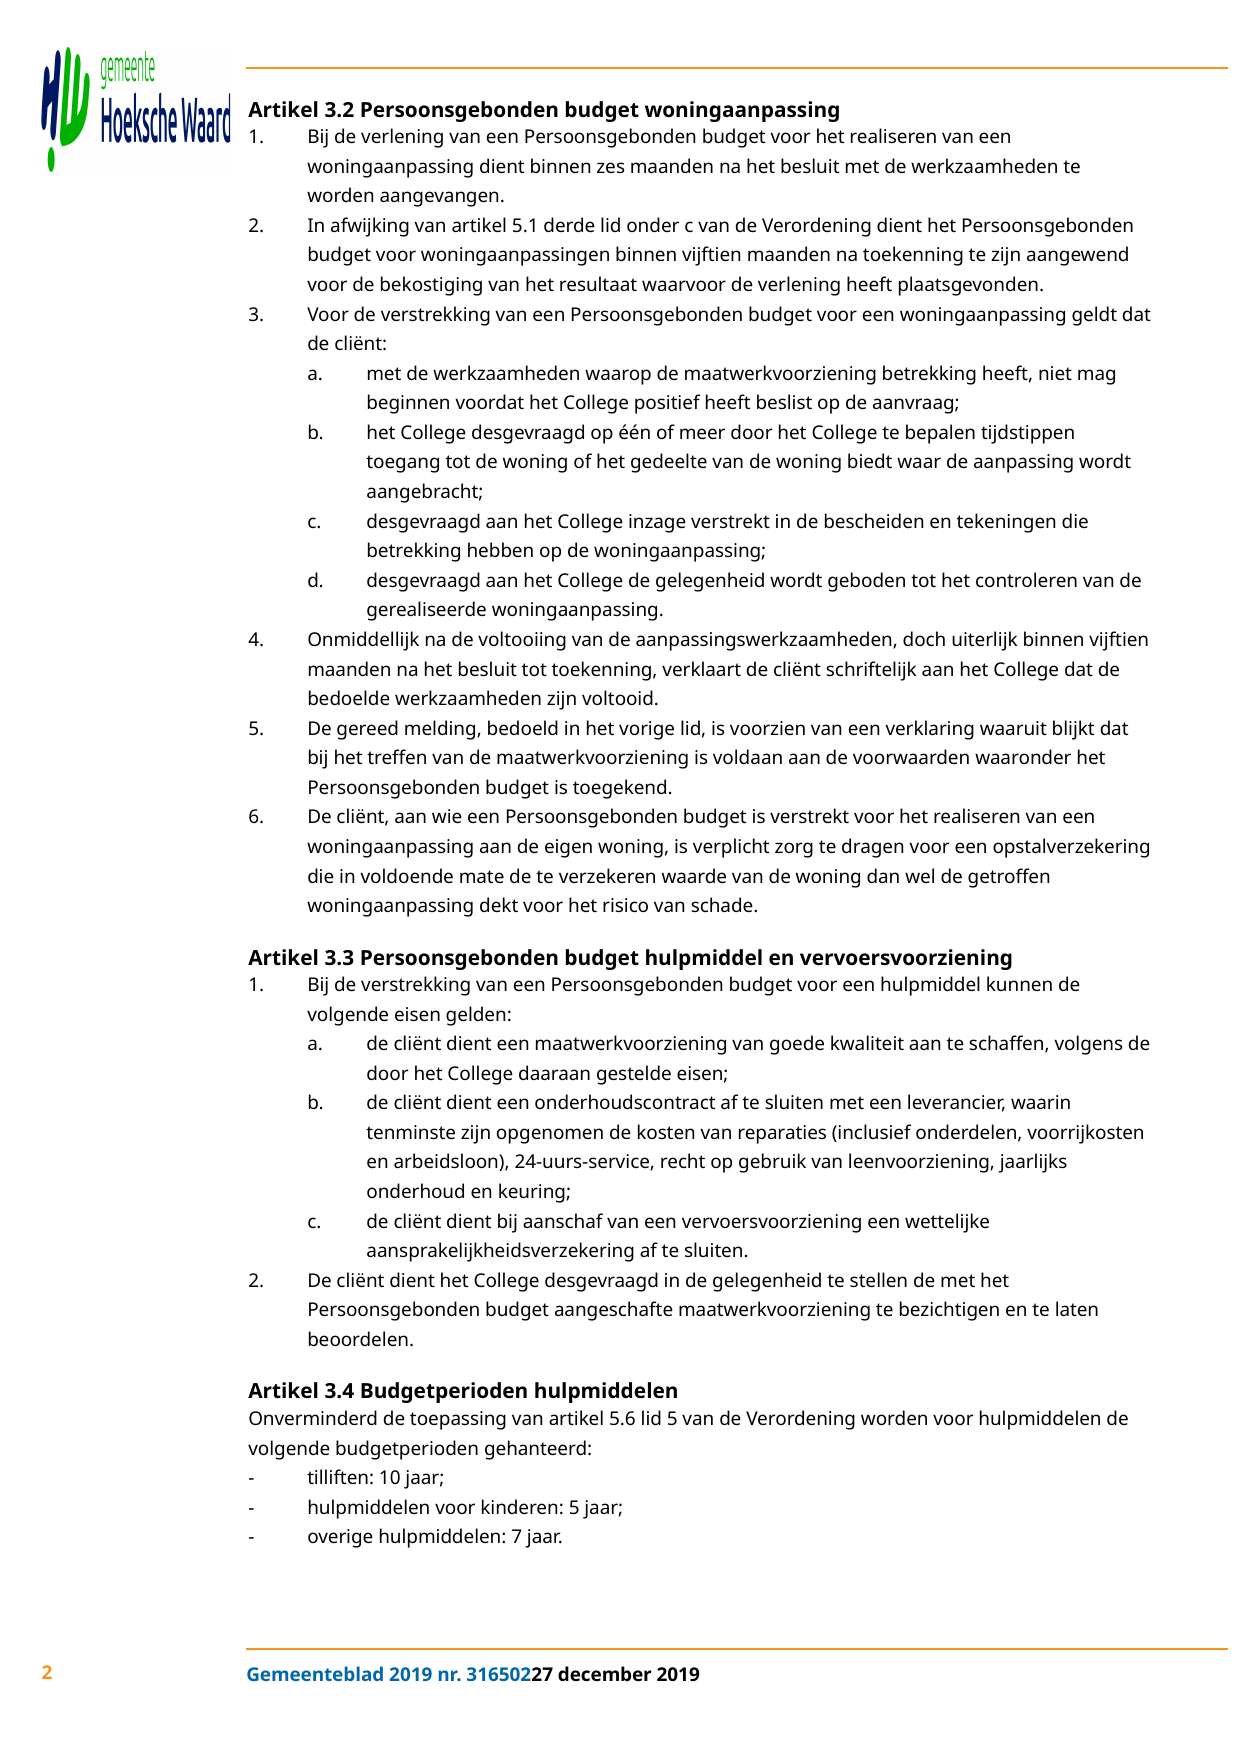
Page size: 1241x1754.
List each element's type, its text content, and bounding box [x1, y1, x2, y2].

list het College desgevraagd op één of meer door het College te bepalen tijdstippen toegang tot de woning of het gedeelte van de woning biedt waar de aanpassing wordt aangebracht; [307, 419, 1152, 504]
list de cliënt dient een maatwerkvoorziening van goede kwaliteit aan te schaffen, volgens de door het College daaraan gestelde eisen; [307, 1030, 1152, 1086]
list Onmiddellijk na de voltooiing van de aanpassingswerkzaamheden, doch uiterlijk binnen vijftien maanden na het besluit tot toekenning, verklaart de cliënt schriftelijk aan het College dat de bedoelde werkzaamheden zijn voltooid. [248, 626, 1152, 711]
text Onverminderd de toepassing van artikel 5.6 lid 5 van de Verordening worden voor hulpmiddelen de volgende budgetperioden gehanteerd: [248, 1405, 1152, 1460]
list desgevraagd aan het College de gelegenheid wordt geboden tot het controleren van de gerealiseerde woningaanpassing. [307, 567, 1152, 622]
text Artikel 3.2 Persoonsgebonden budget woningaanpassing [248, 95, 1152, 123]
list De cliënt dient het College desgevraagd in de gelegenheid te stellen de met het Persoonsgebonden budget aangeschafte maatwerkvoorziening te bezichtigen en te laten beoordelen. [248, 1267, 1152, 1352]
text Artikel 3.3 Persoonsgebonden budget hulpmiddel en vervoersvoorziening [248, 943, 1152, 971]
list In afwijking van artikel 5.1 derde lid onder c van de Verordening dient het Persoonsgebonden budget voor woningaanpassingen binnen vijftien maanden na toekenning te zijn aangewend voor de bekostiging van het resultaat waarvoor de verlening heeft plaatsgevonden. [248, 212, 1152, 297]
list Bij de verstrekking van een Persoonsgebonden budget voor een hulpmiddel kunnen de volgende eisen gelden: [248, 971, 1152, 1027]
list desgevraagd aan het College inzage verstrekt in de bescheiden en tekeningen die betrekking hebben op de woningaanpassing; [307, 508, 1152, 563]
list overige hulpmiddelen: 7 jaar. [248, 1523, 1152, 1549]
text Artikel 3.4 Budgetperioden hulpmiddelen [248, 1377, 1152, 1405]
picture [41, 47, 231, 172]
list De cliënt, aan wie een Persoonsgebonden budget is verstrekt voor het realiseren van een woningaanpassing aan de eigen woning, is verplicht zorg te dragen voor een opstalverzekering die in voldoende mate de te verzekeren waarde van de woning dan wel de getroffen woningaanpassing dekt voor het risico van schade. [248, 804, 1152, 918]
list hulpmiddelen voor kinderen: 5 jaar; [248, 1494, 1152, 1519]
list met de werkzaamheden waarop de maatwerkvoorziening betrekking heeft, niet mag beginnen voordat het College positief heeft beslist op de aanvraag; [307, 360, 1152, 415]
list tilliften: 10 jaar; [248, 1464, 1152, 1490]
list Bij de verlening van een Persoonsgebonden budget voor het realiseren van een woningaanpassing dient binnen zes maanden na het besluit met de werkzaamheden te worden aangevangen. [248, 123, 1152, 208]
list Voor de verstrekking van een Persoonsgebonden budget voor een woningaanpassing geldt dat de cliënt: [248, 301, 1152, 356]
list de cliënt dient een onderhoudscontract af te sluiten met een leverancier, waarin tenminste zijn opgenomen de kosten van reparaties (inclusief onderdelen, voorrijkosten en arbeidsloon), 24-uurs-service, recht op gebruik van leenvoorziening, jaarlijks onderhoud en keuring; [307, 1089, 1152, 1204]
list de cliënt dient bij aanschaf van een vervoersvoorziening een wettelijke aansprakelijkheidsverzekering af te sluiten. [307, 1208, 1152, 1263]
list De gereed melding, bedoeld in het vorige lid, is voorzien van een verklaring waaruit blijkt dat bij het treffen van de maatwerkvoorziening is voldaan aan de voorwaarden waaronder het Persoonsgebonden budget is toegekend. [248, 715, 1152, 800]
